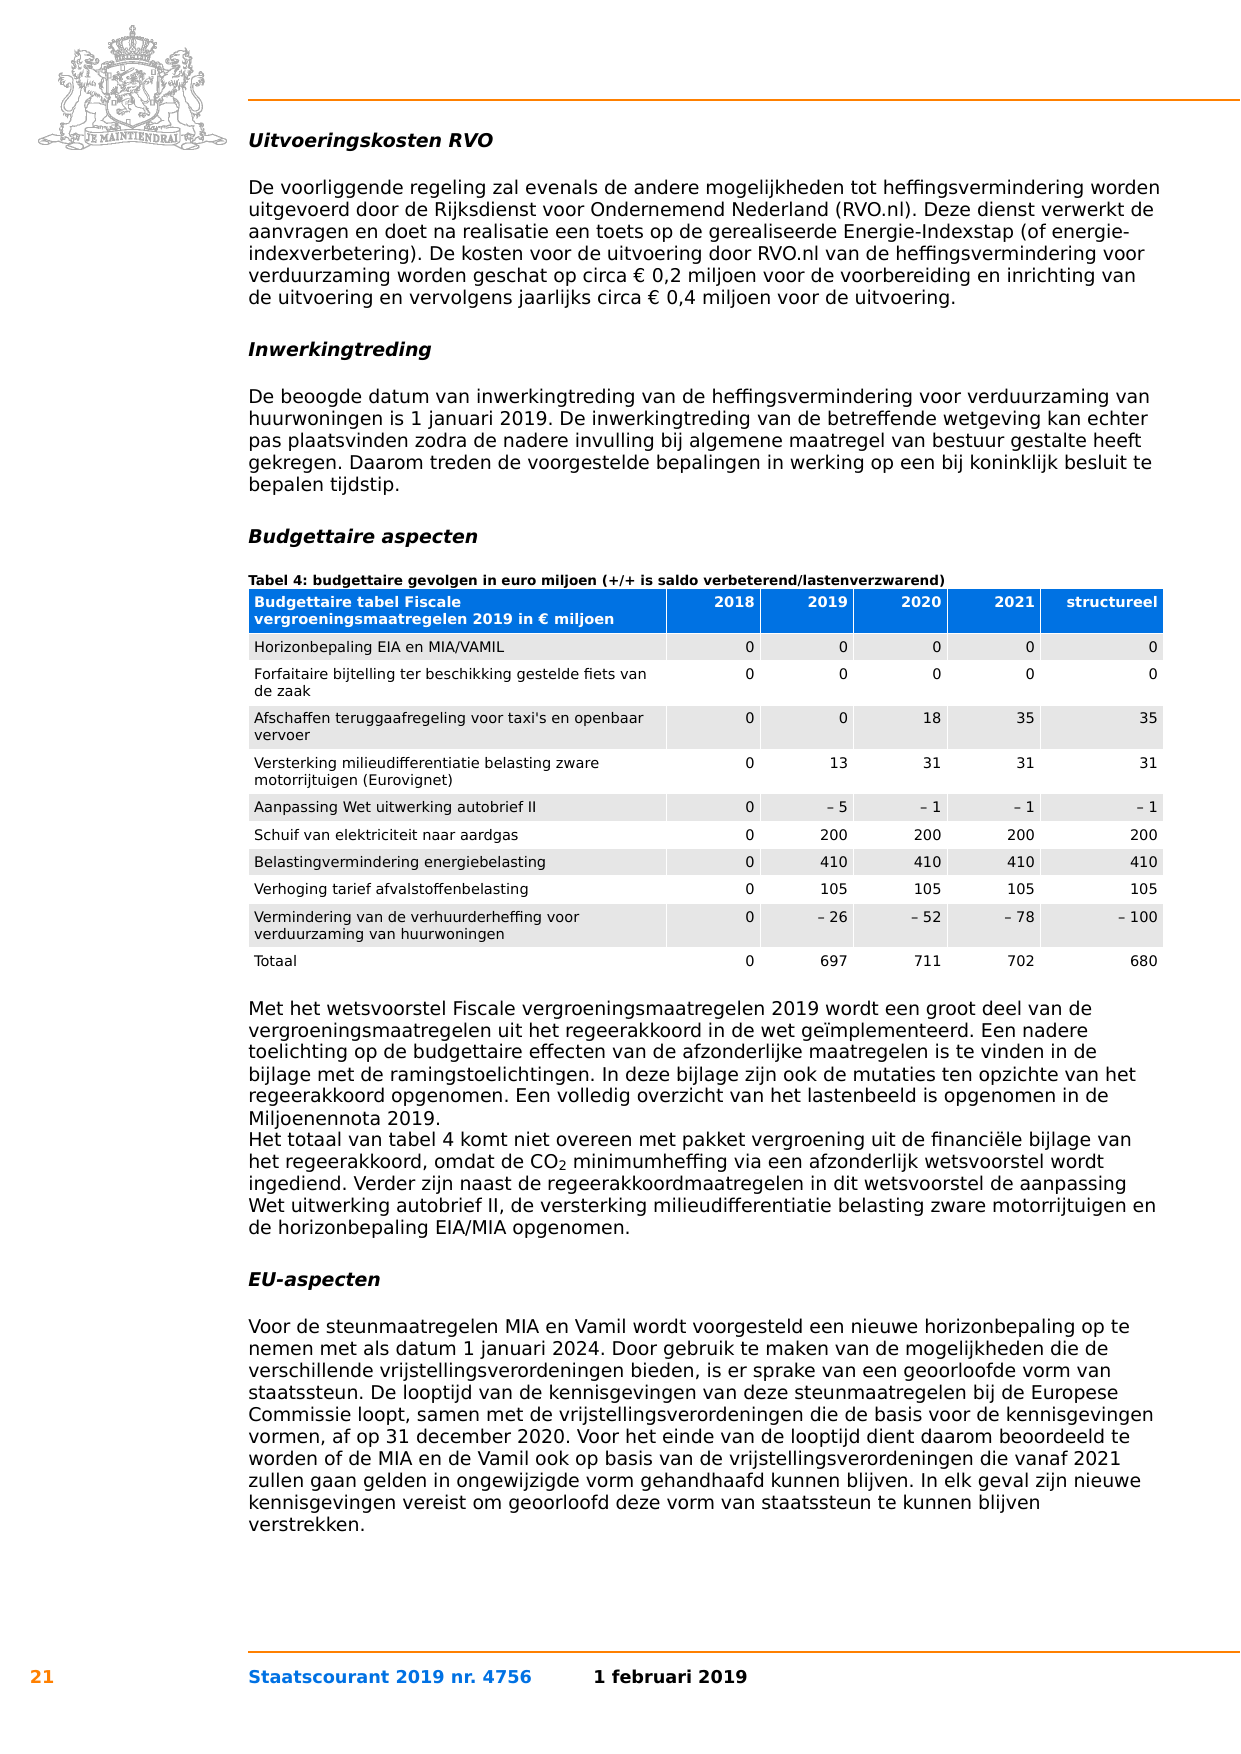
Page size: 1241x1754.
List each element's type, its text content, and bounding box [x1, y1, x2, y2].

table_cell 0 [761, 661, 853, 704]
table_cell 0 [667, 822, 760, 848]
table_cell Horizonbepaling EIA en MIA/VAMIL [249, 634, 666, 660]
table_cell – 78 [948, 904, 1040, 947]
table_cell 2021 [948, 589, 1040, 633]
table_cell structureel [1041, 589, 1163, 633]
table_cell Budgettaire tabel Fiscale vergroeningsmaatregelen 2019 in € miljoen [249, 589, 666, 633]
table_cell 0 [667, 634, 760, 660]
table_cell 711 [854, 948, 947, 974]
table_cell 200 [854, 822, 947, 848]
table_cell 0 [761, 634, 853, 660]
table_cell – 52 [854, 904, 947, 947]
table_cell 410 [1041, 849, 1163, 875]
table_cell 31 [854, 750, 947, 793]
table_cell – 1 [948, 794, 1040, 821]
table_cell 0 [948, 634, 1040, 660]
text Voor de steunmaatregelen MIA en Vamil wordt voorgesteld een nieuwe horizonbepaling op te nemen met als datum 1 januari 2024. Door gebruik te maken van de mogelijkheden die de verschillende vrijstellingsverordeningen bieden, is er sprake van een geoorloofde vorm van staatssteun. De looptijd van de kennisgevingen van deze steunmaatregelen bij de Europese Commissie loopt, samen met de vrijstellingsverordeningen die de basis voor de kennisgevingen vormen, af op 31 december 2020. Voor het einde van de looptijd dient daarom beoordeeld te worden of de MIA en de Vamil ook op basis van de vrijstellingsverordeningen die vanaf 2021 zullen gaan gelden in ongewijzigde vorm gehandhaafd kunnen blijven. In elk geval zijn nieuwe kennisgevingen vereist om geoorloofd deze vorm van staatssteun te kunnen blijven verstrekken. [248, 1316, 1163, 1536]
table_cell Totaal [249, 948, 666, 974]
subtitle Inwerkingtreding [248, 339, 1163, 361]
table_cell 0 [667, 706, 760, 749]
table_cell 0 [667, 876, 760, 903]
table_cell 200 [761, 822, 853, 848]
table_cell 2020 [854, 589, 947, 633]
text De beoogde datum van inwerkingtreding van de heffingsvermindering voor verduurzaming van huurwoningen is 1 januari 2019. De inwerkingtreding van de betreffende wetgeving kan echter pas plaatsvinden zodra de nadere invulling bij algemene maatregel van bestuur gestalte heeft gekregen. Daarom treden de voorgestelde bepalingen in werking op een bij koninklijk besluit te bepalen tijdstip. [248, 386, 1163, 496]
table_cell 105 [948, 876, 1040, 903]
subtitle Budgettaire aspecten [248, 526, 1163, 548]
picture [38, 25, 227, 150]
table_cell 0 [667, 794, 760, 821]
table_cell 0 [1041, 634, 1163, 660]
table_cell 200 [948, 822, 1040, 848]
table_cell 0 [667, 948, 760, 974]
subtitle EU-aspecten [248, 1269, 1163, 1291]
table_cell Afschaffen teruggaafregeling voor taxi's en openbaar vervoer [249, 706, 666, 749]
table_cell 31 [1041, 750, 1163, 793]
table_cell 0 [667, 904, 760, 947]
table_cell Versterking milieudifferentiatie belasting zware motorrijtuigen (Eurovignet) [249, 750, 666, 793]
table_cell 35 [948, 706, 1040, 749]
text De voorliggende regeling zal evenals de andere mogelijkheden tot heffingsvermindering worden uitgevoerd door de Rijksdienst voor Ondernemend Nederland (RVO.nl). Deze dienst verwerkt de aanvragen en doet na realisatie een toets op de gerealiseerde Energie-Indexstap (of energie-indexverbetering). De kosten voor de uitvoering door RVO.nl van de heffingsvermindering voor verduurzaming worden geschat op circa € 0,2 miljoen voor de voorbereiding en inrichting van de uitvoering en vervolgens jaarlijks circa € 0,4 miljoen voor de uitvoering. [248, 177, 1163, 309]
table_cell 2018 [667, 589, 760, 633]
table_cell 0 [1041, 661, 1163, 704]
table_cell – 1 [854, 794, 947, 821]
table_cell Vermindering van de verhuurderheffing voor verduurzaming van huurwoningen [249, 904, 666, 947]
table_cell Verhoging tarief afvalstoffenbelasting [249, 876, 666, 903]
table_cell 200 [1041, 822, 1163, 848]
subtitle Uitvoeringskosten RVO [248, 130, 1163, 152]
table_cell 680 [1041, 948, 1163, 974]
table_cell – 5 [761, 794, 853, 821]
table_cell 0 [854, 661, 947, 704]
table_cell 35 [1041, 706, 1163, 749]
table_cell 31 [948, 750, 1040, 793]
table_cell 105 [761, 876, 853, 903]
table_cell 0 [667, 849, 760, 875]
table_cell 0 [667, 661, 760, 704]
table_cell 18 [854, 706, 947, 749]
table_cell 702 [948, 948, 1040, 974]
text Het totaal van tabel 4 komt niet overeen met pakket vergroening uit de financiële bijlage van het regeerakkoord, omdat de CO2 minimumheffing via een afzonderlijk wetsvoorstel wordt ingediend. Verder zijn naast de regeerakkoordmaatregelen in dit wetsvoorstel de aanpassing Wet uitwerking autobrief II, de versterking milieudifferentiatie belasting zware motorrijtuigen en de horizonbepaling EIA/MIA opgenomen. [248, 1129, 1163, 1239]
table_cell 2019 [761, 589, 853, 633]
table_cell 13 [761, 750, 853, 793]
table_cell 0 [854, 634, 947, 660]
table_cell – 26 [761, 904, 853, 947]
table_cell 410 [761, 849, 853, 875]
table_cell 410 [854, 849, 947, 875]
table_cell 105 [854, 876, 947, 903]
table_cell Schuif van elektriciteit naar aardgas [249, 822, 666, 848]
table_cell 697 [761, 948, 853, 974]
text Met het wetsvoorstel Fiscale vergroeningsmaatregelen 2019 wordt een groot deel van de vergroeningsmaatregelen uit het regeerakkoord in de wet geïmplementeerd. Een nadere toelichting op de budgettaire effecten van de afzonderlijke maatregelen is te vinden in de bijlage met de ramingstoelichtingen. In deze bijlage zijn ook de mutaties ten opzichte van het regeerakkoord opgenomen. Een volledig overzicht van het lastenbeeld is opgenomen in de Miljoenennota 2019. [248, 997, 1163, 1129]
table_cell 0 [667, 750, 760, 793]
table_cell 105 [1041, 876, 1163, 903]
table_cell Forfaitaire bijtelling ter beschikking gestelde fiets van de zaak [249, 661, 666, 704]
table_cell Belastingvermindering energiebelasting [249, 849, 666, 875]
table_cell 410 [948, 849, 1040, 875]
table_cell 0 [948, 661, 1040, 704]
table_header Tabel 4: budgettaire gevolgen in euro miljoen (+/+ is saldo verbeterend/lastenverzwarend) [248, 573, 1163, 588]
table_cell – 1 [1041, 794, 1163, 821]
table_cell Aanpassing Wet uitwerking autobrief II [249, 794, 666, 821]
table_cell 0 [761, 706, 853, 749]
table_cell – 100 [1041, 904, 1163, 947]
